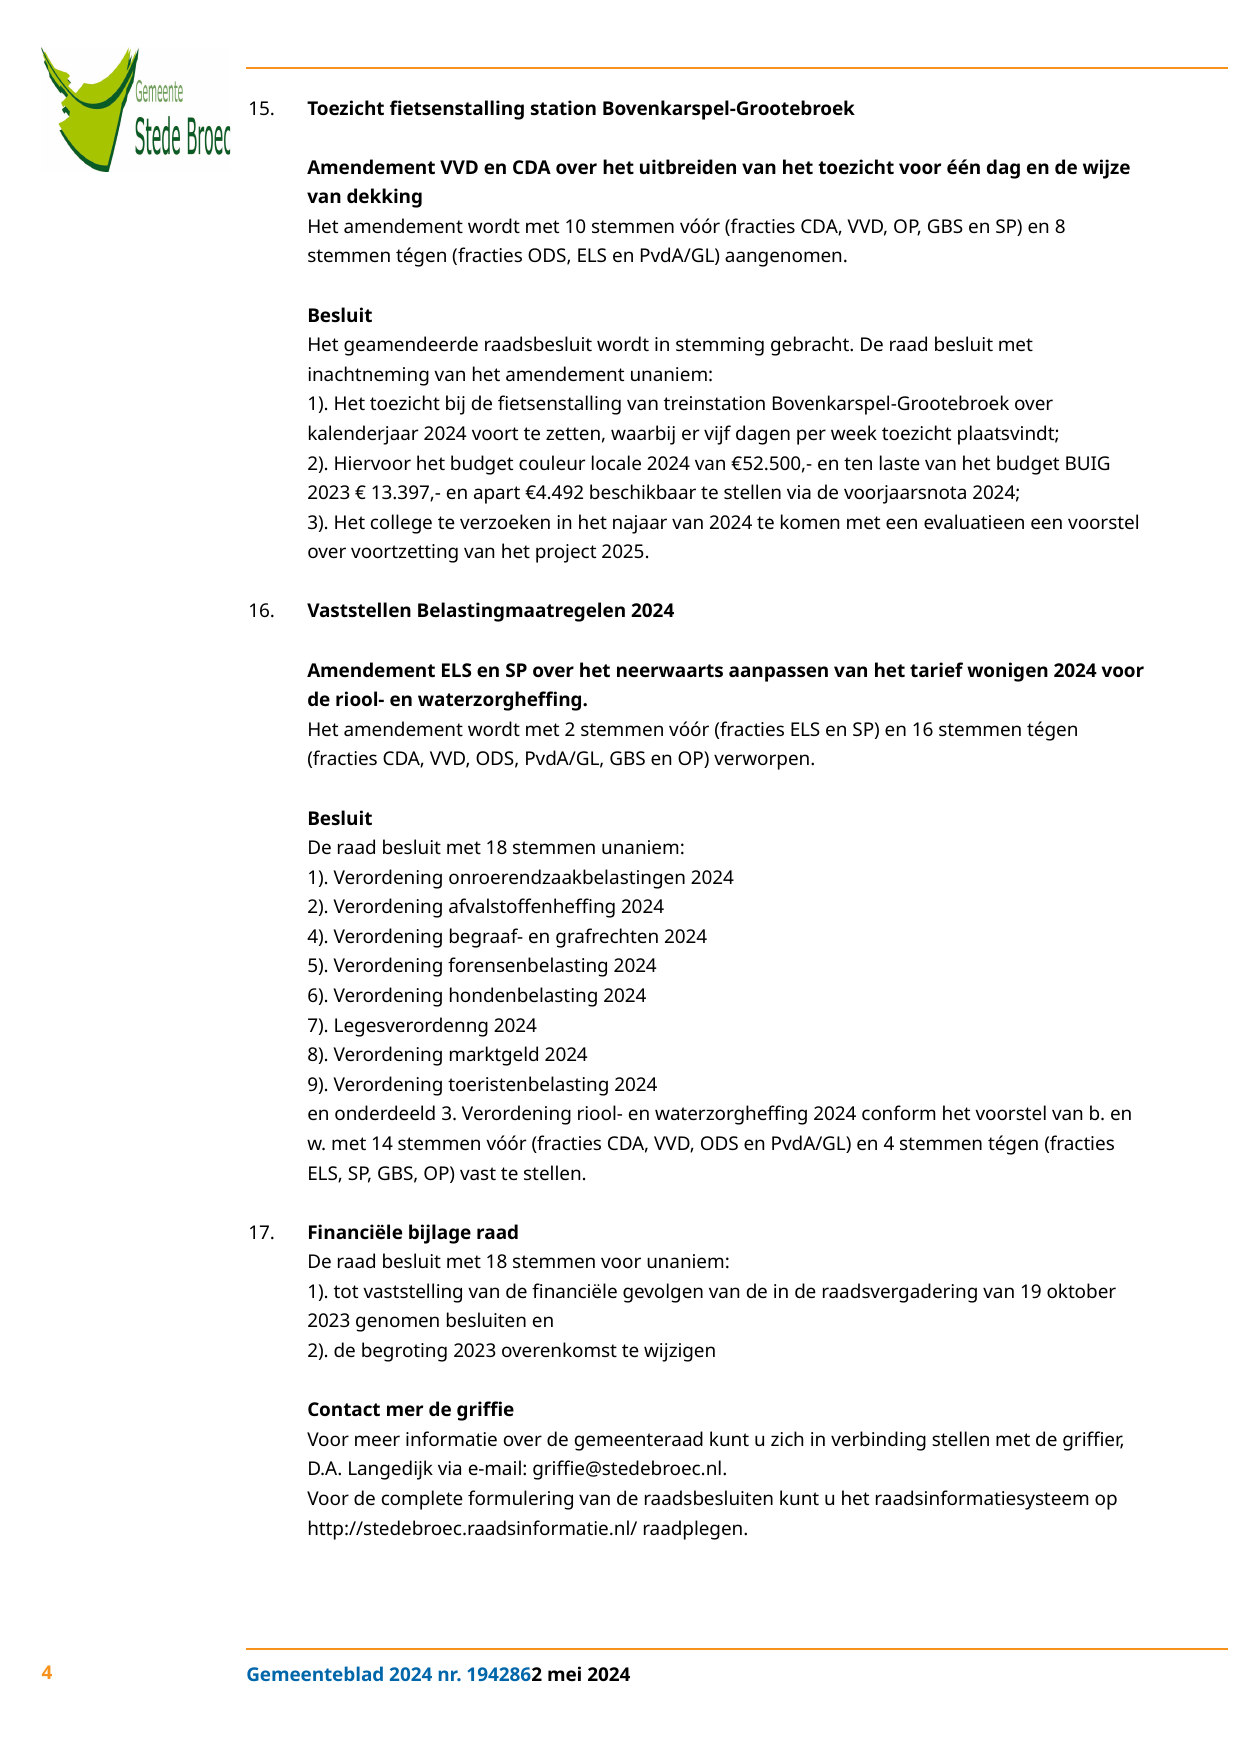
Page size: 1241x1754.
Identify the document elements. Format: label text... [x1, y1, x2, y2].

list Het amendement wordt met 2 stemmen vóór (fracties ELS en SP) en 16 stemmen tégen (fracties CDA, VVD, ODS, PvdA/GL, GBS en OP) verworpen. [248, 716, 1152, 771]
list 8). Verordening marktgeld 2024 [248, 1041, 1152, 1067]
list Contact mer de griffie [248, 1396, 1152, 1422]
list Besluit [248, 302, 1152, 328]
list en onderdeeld 3. Verordening riool- en waterzorgheffing 2024 conform het voorstel van b. en w. met 14 stemmen vóór (fracties CDA, VVD, ODS en PvdA/GL) en 4 stemmen tégen (fracties ELS, SP, GBS, OP) vast te stellen. [248, 1101, 1152, 1186]
list Het amendement wordt met 10 stemmen vóór (fracties CDA, VVD, OP, GBS en SP) en 8 stemmen tégen (fracties ODS, ELS en PvdA/GL) aangenomen. [248, 213, 1152, 268]
list 5). Verordening forensenbelasting 2024 [248, 953, 1152, 978]
list De raad besluit met 18 stemmen voor unaniem: [248, 1248, 1152, 1274]
list 1). Verordening onroerendzaakbelastingen 2024 [248, 864, 1152, 890]
picture [41, 47, 231, 172]
list 7). Legesverordenng 2024 [248, 1012, 1152, 1038]
list Het geamendeerde raadsbesluit wordt in stemming gebracht. De raad besluit met inachtneming van het amendement unaniem: [248, 331, 1152, 387]
list Besluit [248, 805, 1152, 831]
list Voor de complete formulering van de raadsbesluiten kunt u het raadsinformatiesysteem op http://stedebroec.raadsinformatie.nl/ raadplegen. [248, 1485, 1152, 1541]
list 2). Verordening afvalstoffenheffing 2024 [248, 893, 1152, 919]
list De raad besluit met 18 stemmen unaniem: [248, 834, 1152, 860]
list 6). Verordening hondenbelasting 2024 [248, 982, 1152, 1008]
list 1). Het toezicht bij de fietsenstalling van treinstation Bovenkarspel-Grootebroek over kalenderjaar 2024 voort te zetten, waarbij er vijf dagen per week toezicht plaatsvindt; [248, 391, 1152, 446]
list 2). Hiervoor het budget couleur locale 2024 van €52.500,- en ten laste van het budget BUIG 2023 € 13.397,- en apart €4.492 beschikbaar te stellen via de voorjaarsnota 2024; [248, 450, 1152, 505]
list Financiële bijlage raad [248, 1219, 1152, 1245]
list Amendement VVD en CDA over het uitbreiden van het toezicht voor één dag en de wijze van dekking [248, 154, 1152, 209]
list Toezicht fietsenstalling station Bovenkarspel-Grootebroek [248, 95, 1152, 121]
list 3). Het college te verzoeken in het najaar van 2024 te komen met een evaluatieen een voorstel over voortzetting van het project 2025. [248, 509, 1152, 564]
list 9). Verordening toeristenbelasting 2024 [248, 1071, 1152, 1097]
list 4). Verordening begraaf- en grafrechten 2024 [248, 923, 1152, 949]
list Vaststellen Belastingmaatregelen 2024 [248, 598, 1152, 623]
list Amendement ELS en SP over het neerwaarts aanpassen van het tarief wonigen 2024 voor de riool- en waterzorgheffing. [248, 657, 1152, 712]
list Voor meer informatie over de gemeenteraad kunt u zich in verbinding stellen met de griffier, D.A. Langedijk via e-mail: griffie@stedebroec.nl. [248, 1426, 1152, 1481]
list 2). de begroting 2023 overenkomst te wijzigen [248, 1337, 1152, 1363]
list 1). tot vaststelling van de financiële gevolgen van de in de raadsvergadering van 19 oktober 2023 genomen besluiten en [248, 1278, 1152, 1333]
